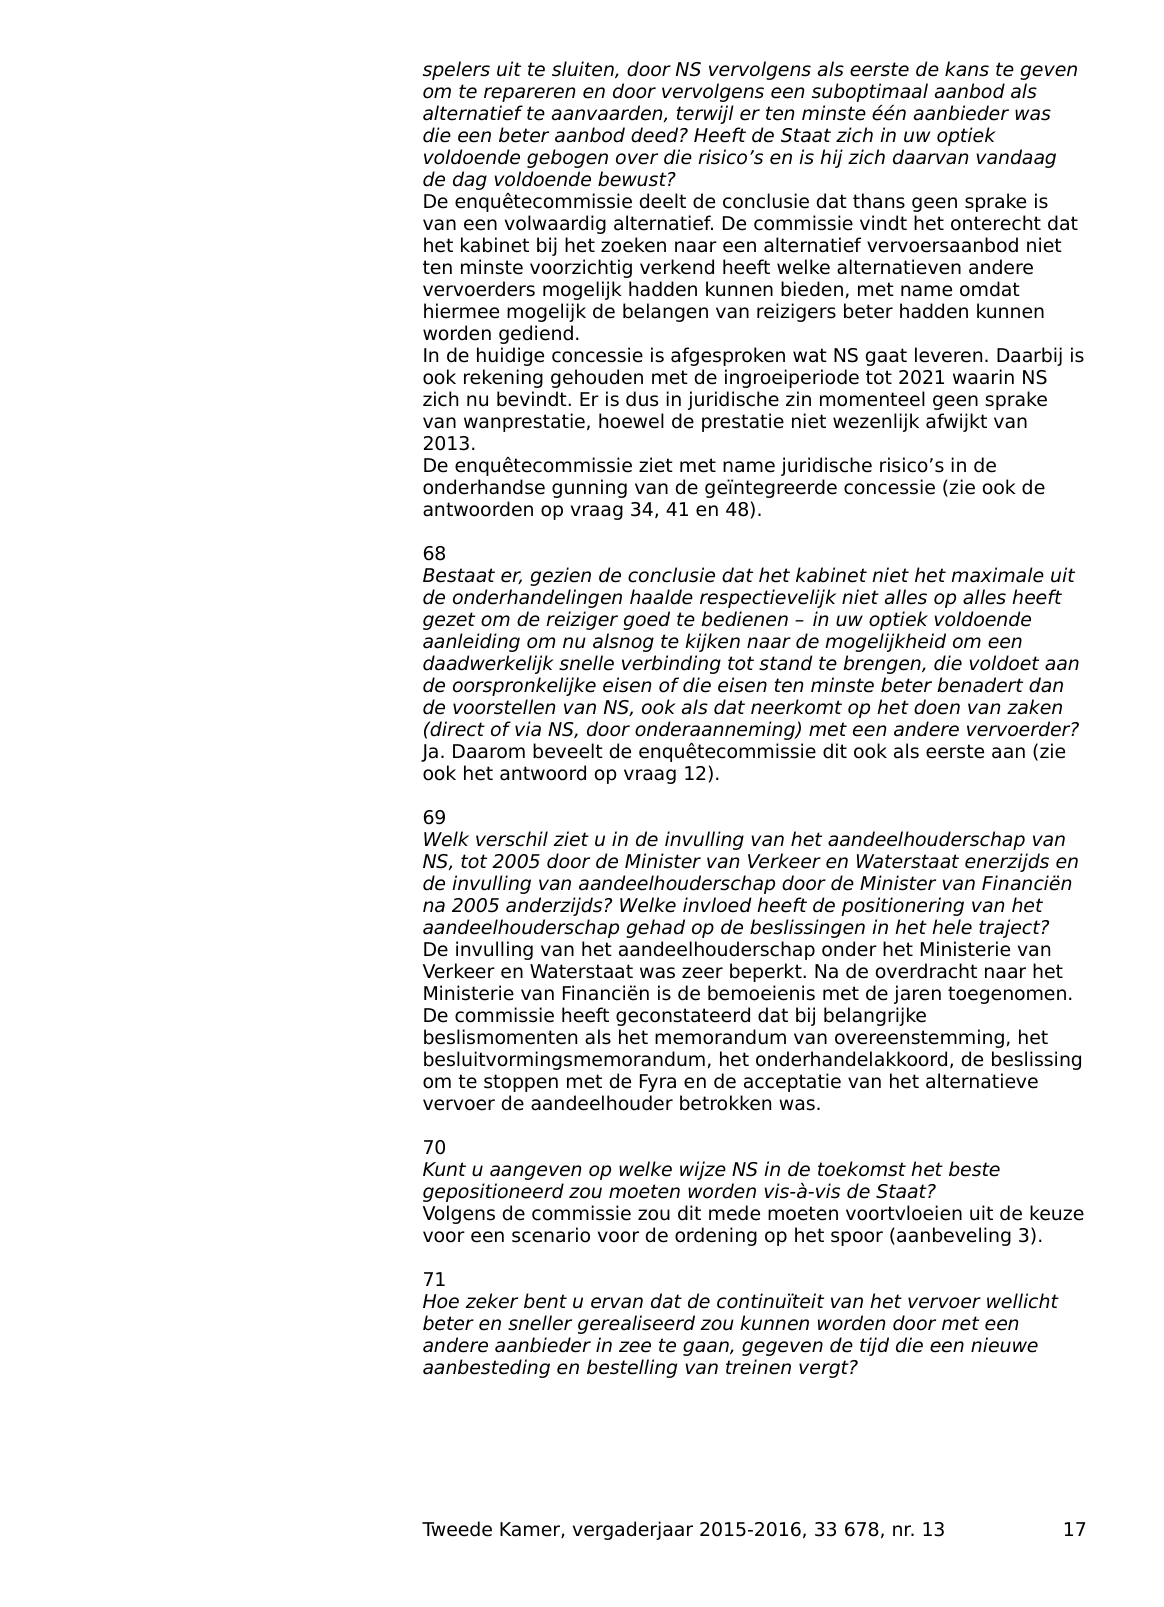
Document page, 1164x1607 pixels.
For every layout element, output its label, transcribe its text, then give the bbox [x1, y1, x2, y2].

text Welk verschil ziet u in de invulling van het aandeelhouderschap van NS, tot 2005 door de Minister van Verkeer en Waterstaat enerzijds en de invulling van aandeelhouderschap door de Minister van Financiën na 2005 anderzijds? Welke invloed heeft de positionering van het aandeelhouderschap gehad op de beslissingen in het hele traject? [422, 829, 1087, 939]
text Bestaat er, gezien de conclusie dat het kabinet niet het maximale uit de onderhandelingen haalde respectievelijk niet alles op alles heeft gezet om de reiziger goed te bedienen – in uw optiek voldoende aanleiding om nu alsnog te kijken naar de mogelijkheid om een daadwerkelijk snelle verbinding tot stand te brengen, die voldoet aan de oorspronkelijke eisen of die eisen ten minste beter benadert dan de voorstellen van NS, ook als dat neerkomt op het doen van zaken (direct of via NS, door onderaanneming) met een andere vervoerder? [422, 565, 1087, 741]
text De invulling van het aandeelhouderschap onder het Ministerie van Verkeer en Waterstaat was zeer beperkt. Na de overdracht naar het Ministerie van Financiën is de bemoeienis met de jaren toegenomen. De commissie heeft geconstateerd dat bij belangrijke beslismomenten als het memorandum van overeenstemming, het besluitvormingsmemorandum, het onderhandelakkoord, de beslissing om te stoppen met de Fyra en de acceptatie van het alternatieve vervoer de aandeelhouder betrokken was. [422, 939, 1087, 1114]
text Kunt u aangeven op welke wijze NS in de toekomst het beste gepositioneerd zou moeten worden vis-à-vis de Staat? [422, 1159, 1087, 1203]
text In de huidige concessie is afgesproken wat NS gaat leveren. Daarbij is ook rekening gehouden met de ingroeiperiode tot 2021 waarin NS zich nu bevindt. Er is dus in juridische zin momenteel geen sprake van wanprestatie, hoewel de prestatie niet wezenlijk afwijkt van 2013. [422, 345, 1087, 455]
text De enquêtecommissie ziet met name juridische risico’s in de onderhandse gunning van de geïntegreerde concessie (zie ook de antwoorden op vraag 34, 41 en 48). [422, 455, 1087, 521]
text 69 [422, 807, 1087, 829]
text Hoe zeker bent u ervan dat de continuïteit van het vervoer wellicht beter en sneller gerealiseerd zou kunnen worden door met een andere aanbieder in zee te gaan, gegeven de tijd die een nieuwe aanbesteding en bestelling van treinen vergt? [422, 1291, 1087, 1379]
text 71 [422, 1269, 1087, 1291]
text De enquêtecommissie deelt de conclusie dat thans geen sprake is van een volwaardig alternatief. De commissie vindt het onterecht dat het kabinet bij het zoeken naar een alternatief vervoersaanbod niet ten minste voorzichtig verkend heeft welke alternatieven andere vervoerders mogelijk hadden kunnen bieden, met name omdat hiermee mogelijk de belangen van reizigers beter hadden kunnen worden gediend. [422, 191, 1087, 345]
text spelers uit te sluiten, door NS vervolgens als eerste de kans te geven om te repareren en door vervolgens een suboptimaal aanbod als alternatief te aanvaarden, terwijl er ten minste één aanbieder was die een beter aanbod deed? Heeft de Staat zich in uw optiek voldoende gebogen over die risico’s en is hij zich daarvan vandaag de dag voldoende bewust? [422, 59, 1087, 191]
text 68 [422, 543, 1087, 565]
text 70 [422, 1137, 1087, 1159]
text Volgens de commissie zou dit mede moeten voortvloeien uit de keuze voor een scenario voor de ordening op het spoor (aanbeveling 3). [422, 1203, 1087, 1247]
text Ja. Daarom beveelt de enquêtecommissie dit ook als eerste aan (zie ook het antwoord op vraag 12). [422, 741, 1087, 784]
